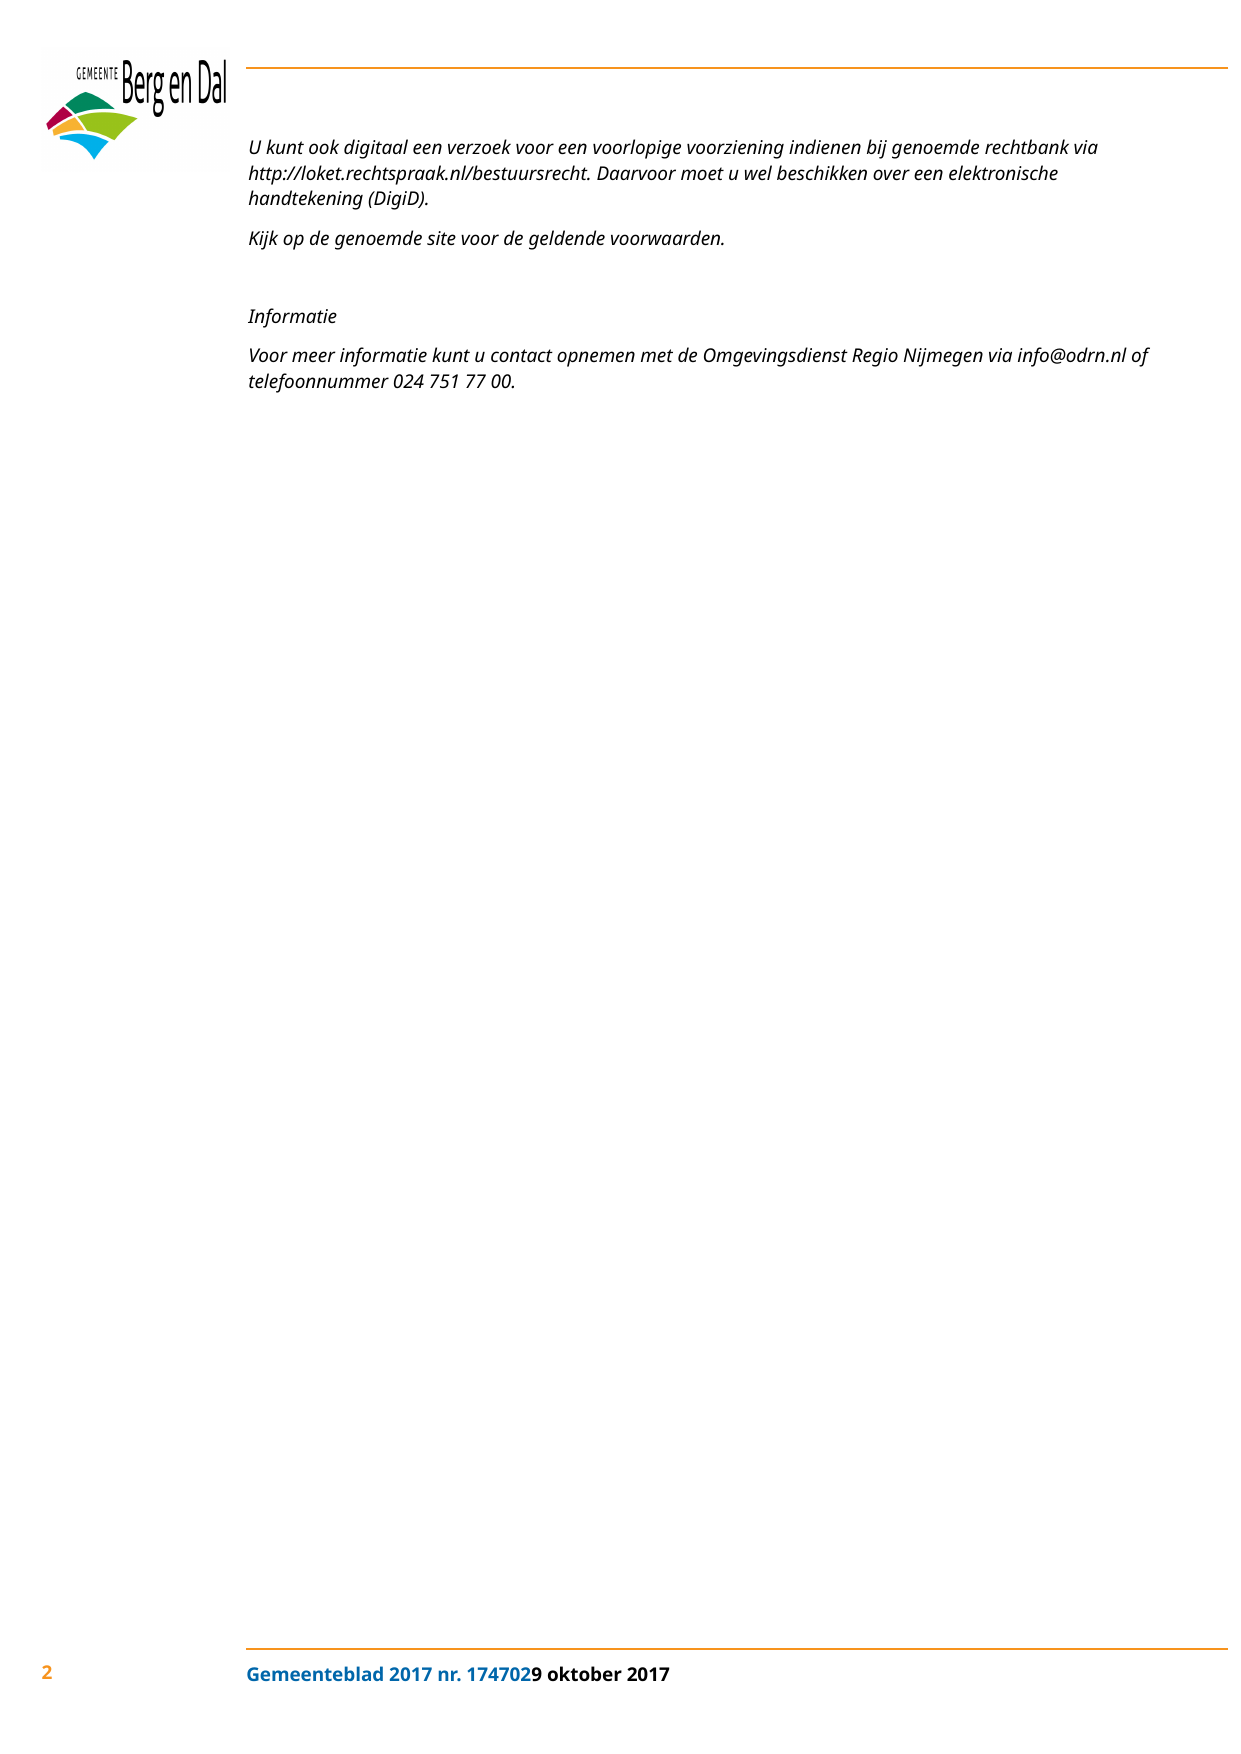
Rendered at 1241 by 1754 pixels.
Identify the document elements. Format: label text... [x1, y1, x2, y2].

picture [41, 47, 231, 172]
text Informatie [248, 303, 1152, 329]
text Voor meer informatie kunt u contact opnemen met de Omgevingsdienst Regio Nijmegen via info@odrn.nl of telefoonnummer 024 751 77 00. [248, 343, 1152, 394]
text U kunt ook digitaal een verzoek voor een voorlopige voorziening indienen bij genoemde rechtbank via http://loket.rechtspraak.nl/bestuursrecht. Daarvoor moet u wel beschikken over een elektronische handtekening (DigiD). [248, 134, 1152, 211]
text Kijk op de genoemde site voor de geldende voorwaarden. [248, 225, 1152, 251]
